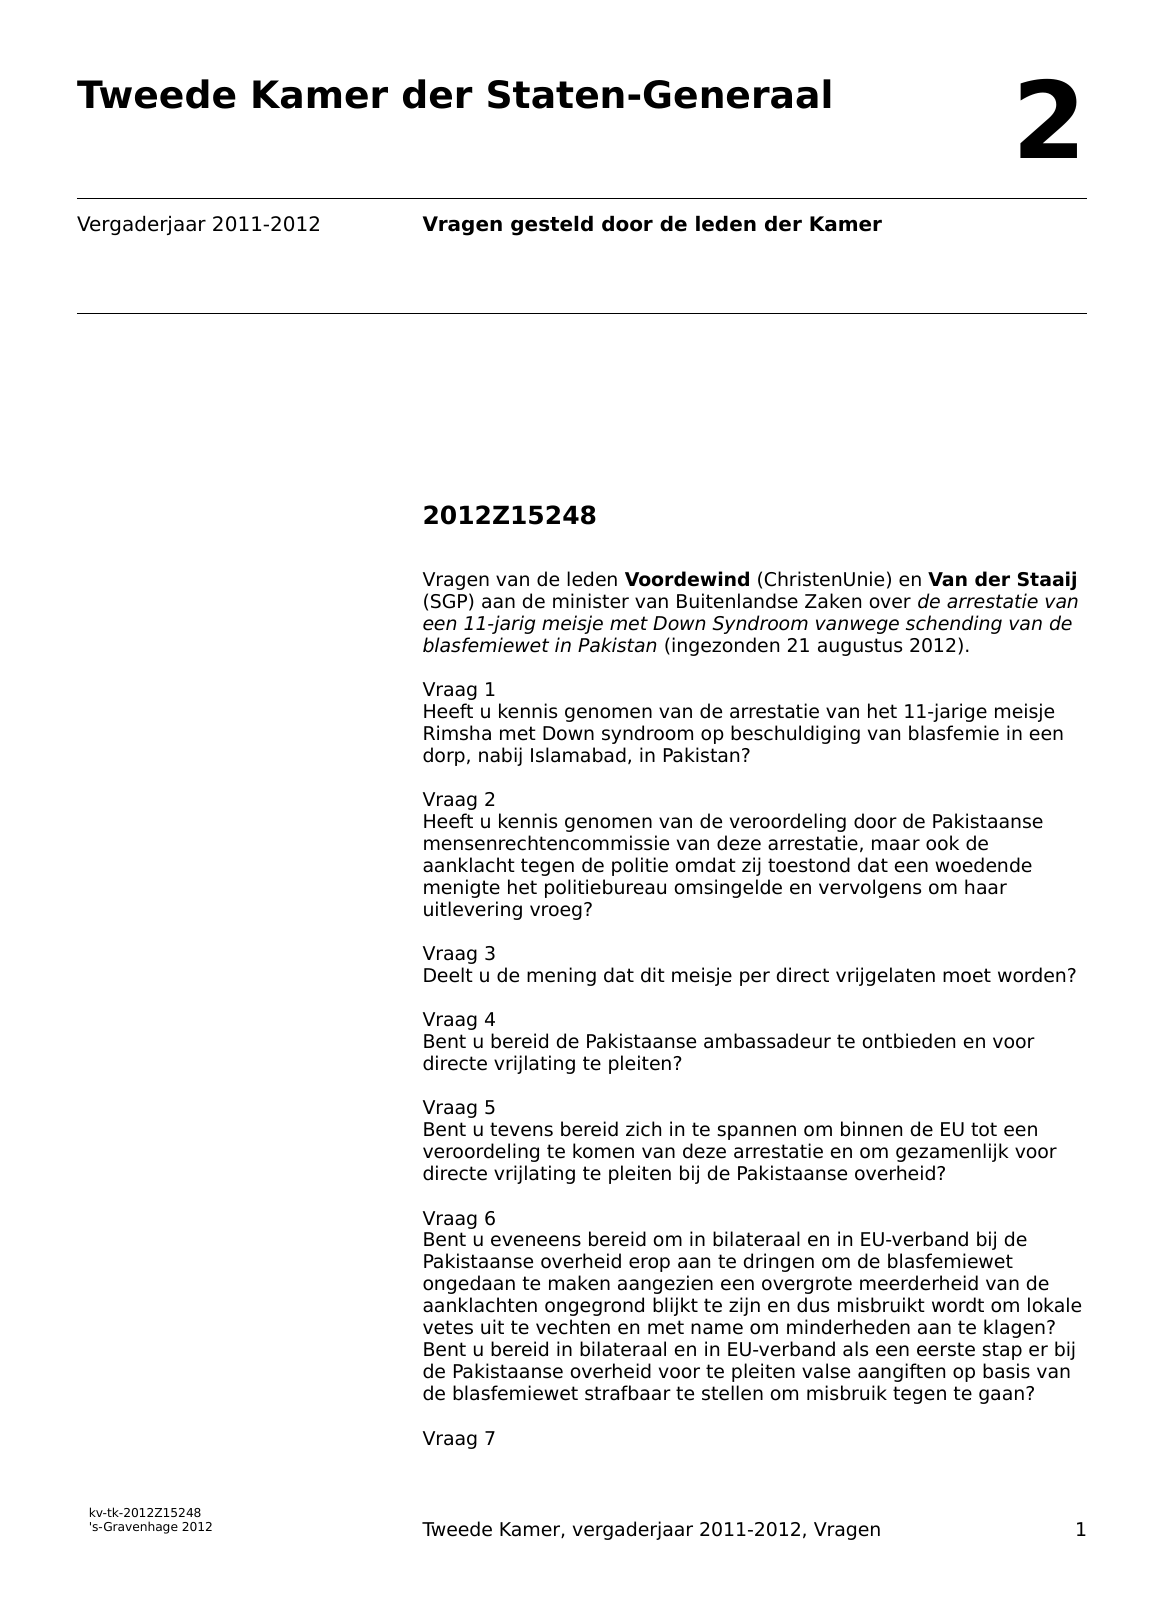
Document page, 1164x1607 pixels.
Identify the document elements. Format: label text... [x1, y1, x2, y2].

text Bent u bereid de Pakistaanse ambassadeur te ontbieden en voor directe vrijlating te pleiten? [422, 1031, 1087, 1075]
text Vraag 3 [422, 943, 1087, 965]
table_header Tweede Kamer der Staten-Generaal [77, 59, 886, 198]
table_cell Vergaderjaar 2011-2012 [77, 199, 422, 313]
text Vraag 6 [422, 1207, 1087, 1229]
text Bent u eveneens bereid om in bilateraal en in EU-verband bij de Pakistaanse overheid erop aan te dringen om de blasfemiewet ongedaan te maken aangezien een overgrote meerderheid van de aanklachten ongegrond blijkt te zijn en dus misbruikt wordt om lokale vetes uit te vechten en met name om minderheden aan te klagen? Bent u bereid in bilateraal en in EU-verband als een eerste stap er bij de Pakistaanse overheid voor te pleiten valse aangiften op basis van de blasfemiewet strafbaar te stellen om misbruik tegen te gaan? [422, 1229, 1087, 1405]
text Vraag 2 [422, 789, 1087, 811]
table_cell Vragen gesteld door de leden der Kamer [422, 199, 1087, 313]
text 's-Gravenhage 2012 [88, 1520, 323, 1534]
text Heeft u kennis genomen van de arrestatie van het 11-jarige meisje Rimsha met Down syndroom op beschuldiging van blasfemie in een dorp, nabij Islamabad, in Pakistan? [422, 701, 1087, 767]
text Vraag 5 [422, 1097, 1087, 1119]
text Vraag 7 [422, 1427, 1087, 1449]
text Vragen van de leden Voordewind (ChristenUnie) en Van der Staaij (SGP) aan de minister van Buitenlandse Zaken over de arrestatie van een 11-jarig meisje met Down Syndroom vanwege schending van de blasfemiewet in Pakistan (ingezonden 21 augustus 2012). [422, 569, 1087, 657]
text 2012Z15248 [422, 501, 1087, 531]
text Vraag 1 [422, 679, 1087, 701]
text Deelt u de mening dat dit meisje per direct vrijgelaten moet worden? [422, 965, 1087, 987]
text Vraag 4 [422, 1009, 1087, 1031]
text Bent u tevens bereid zich in te spannen om binnen de EU tot een veroordeling te komen van deze arrestatie en om gezamenlijk voor directe vrijlating te pleiten bij de Pakistaanse overheid? [422, 1119, 1087, 1185]
text kv-tk-2012Z15248 [88, 1506, 323, 1520]
table_header 2 [886, 59, 1087, 198]
text Heeft u kennis genomen van de veroordeling door de Pakistaanse mensenrechtencommissie van deze arrestatie, maar ook de aanklacht tegen de politie omdat zij toestond dat een woedende menigte het politiebureau omsingelde en vervolgens om haar uitlevering vroeg? [422, 811, 1087, 921]
